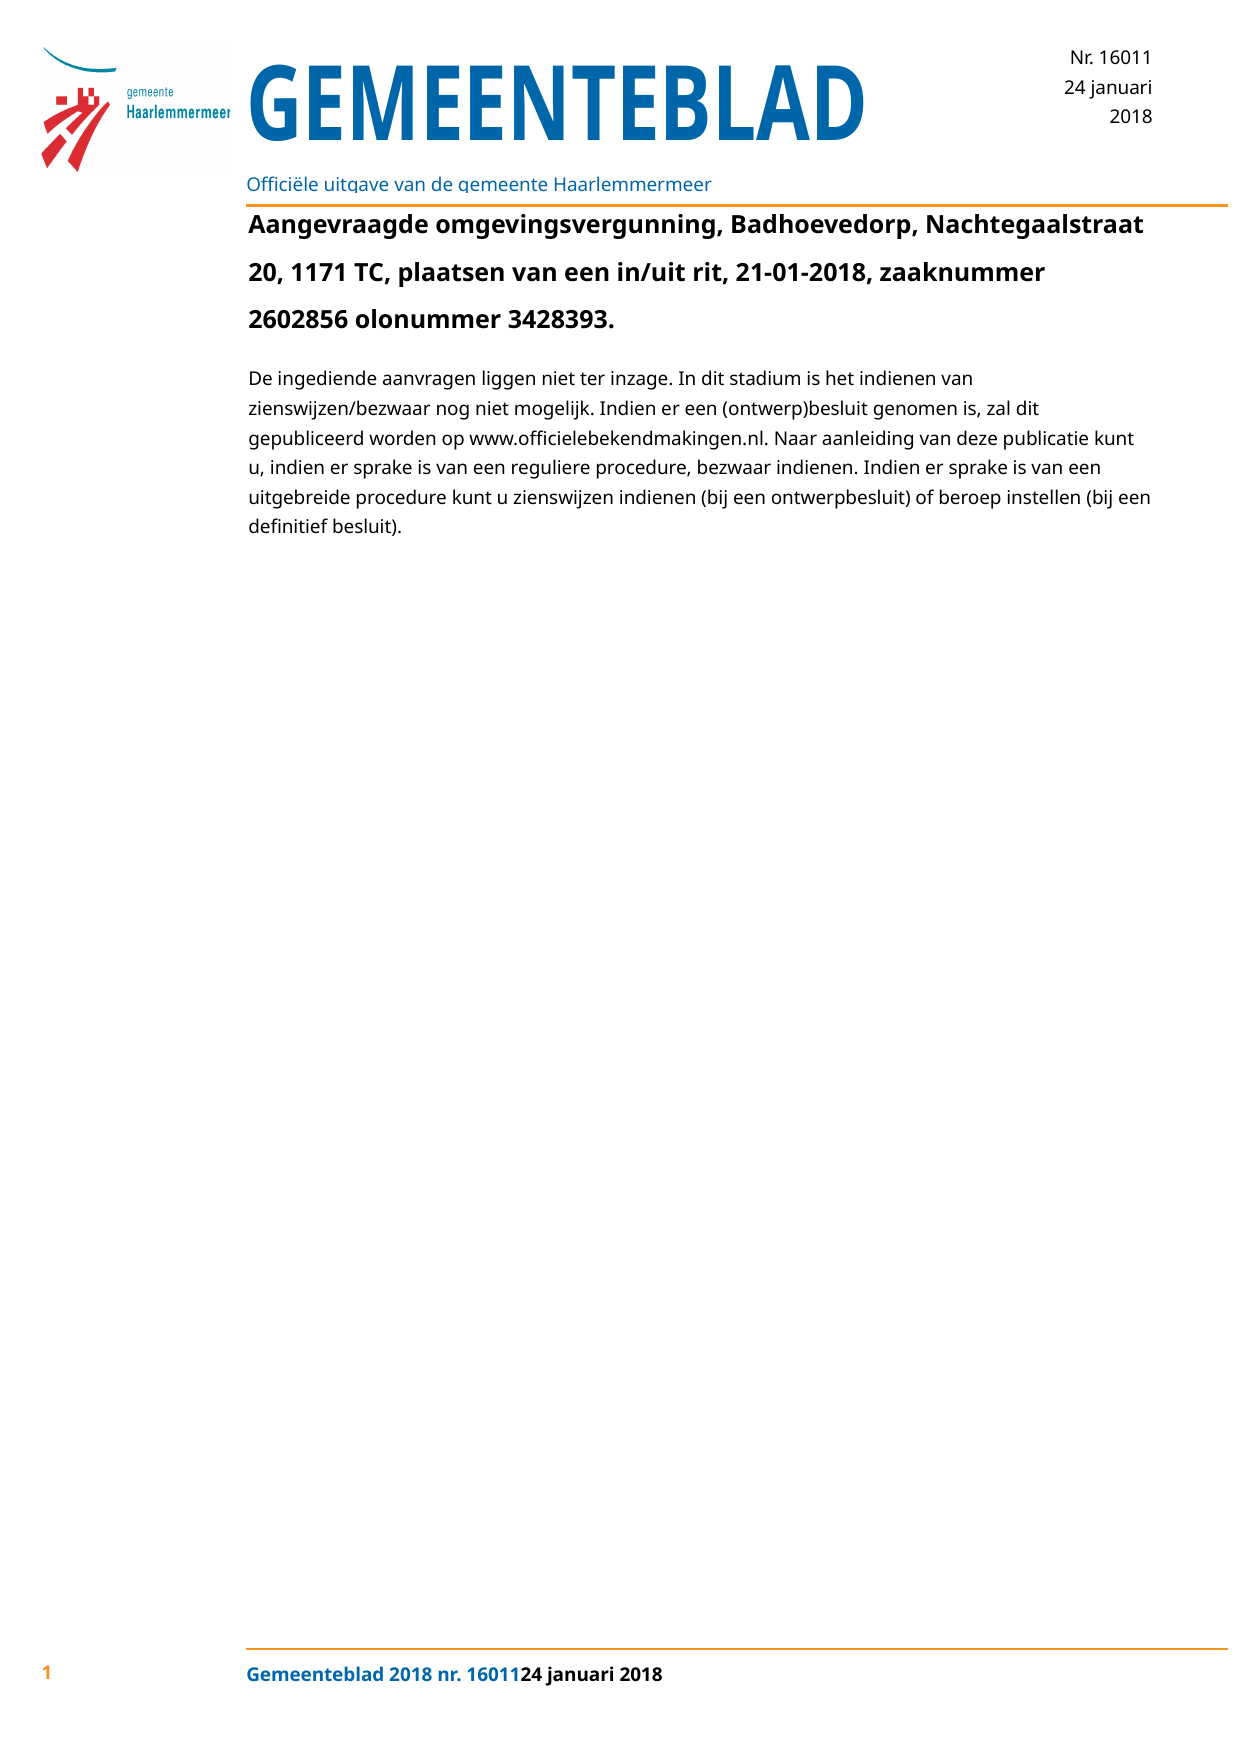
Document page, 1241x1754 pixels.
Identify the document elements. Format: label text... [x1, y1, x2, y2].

picture [41, 47, 231, 172]
text De ingediende aanvragen liggen niet ter inzage. In dit stadium is het indienen van zienswijzen/bezwaar nog niet mogelijk. Indien er een (ontwerp)besluit genomen is, zal dit gepubliceerd worden op www.officielebekendmakingen.nl. Naar aanleiding van deze publicatie kunt u, indien er sprake is van een reguliere procedure, bezwaar indienen. Indien er sprake is van een uitgebreide procedure kunt u zienswijzen indienen (bij een ontwerpbesluit) of beroep instellen (bij een definitief besluit). [248, 366, 1152, 539]
text Aangevraagde omgevingsvergunning, Badhoevedorp, Nachtegaalstraat 20, 1171 TC, plaatsen van een in/uit rit, 21-01-2018, zaaknummer 2602856 olonummer 3428393. [248, 207, 1152, 336]
